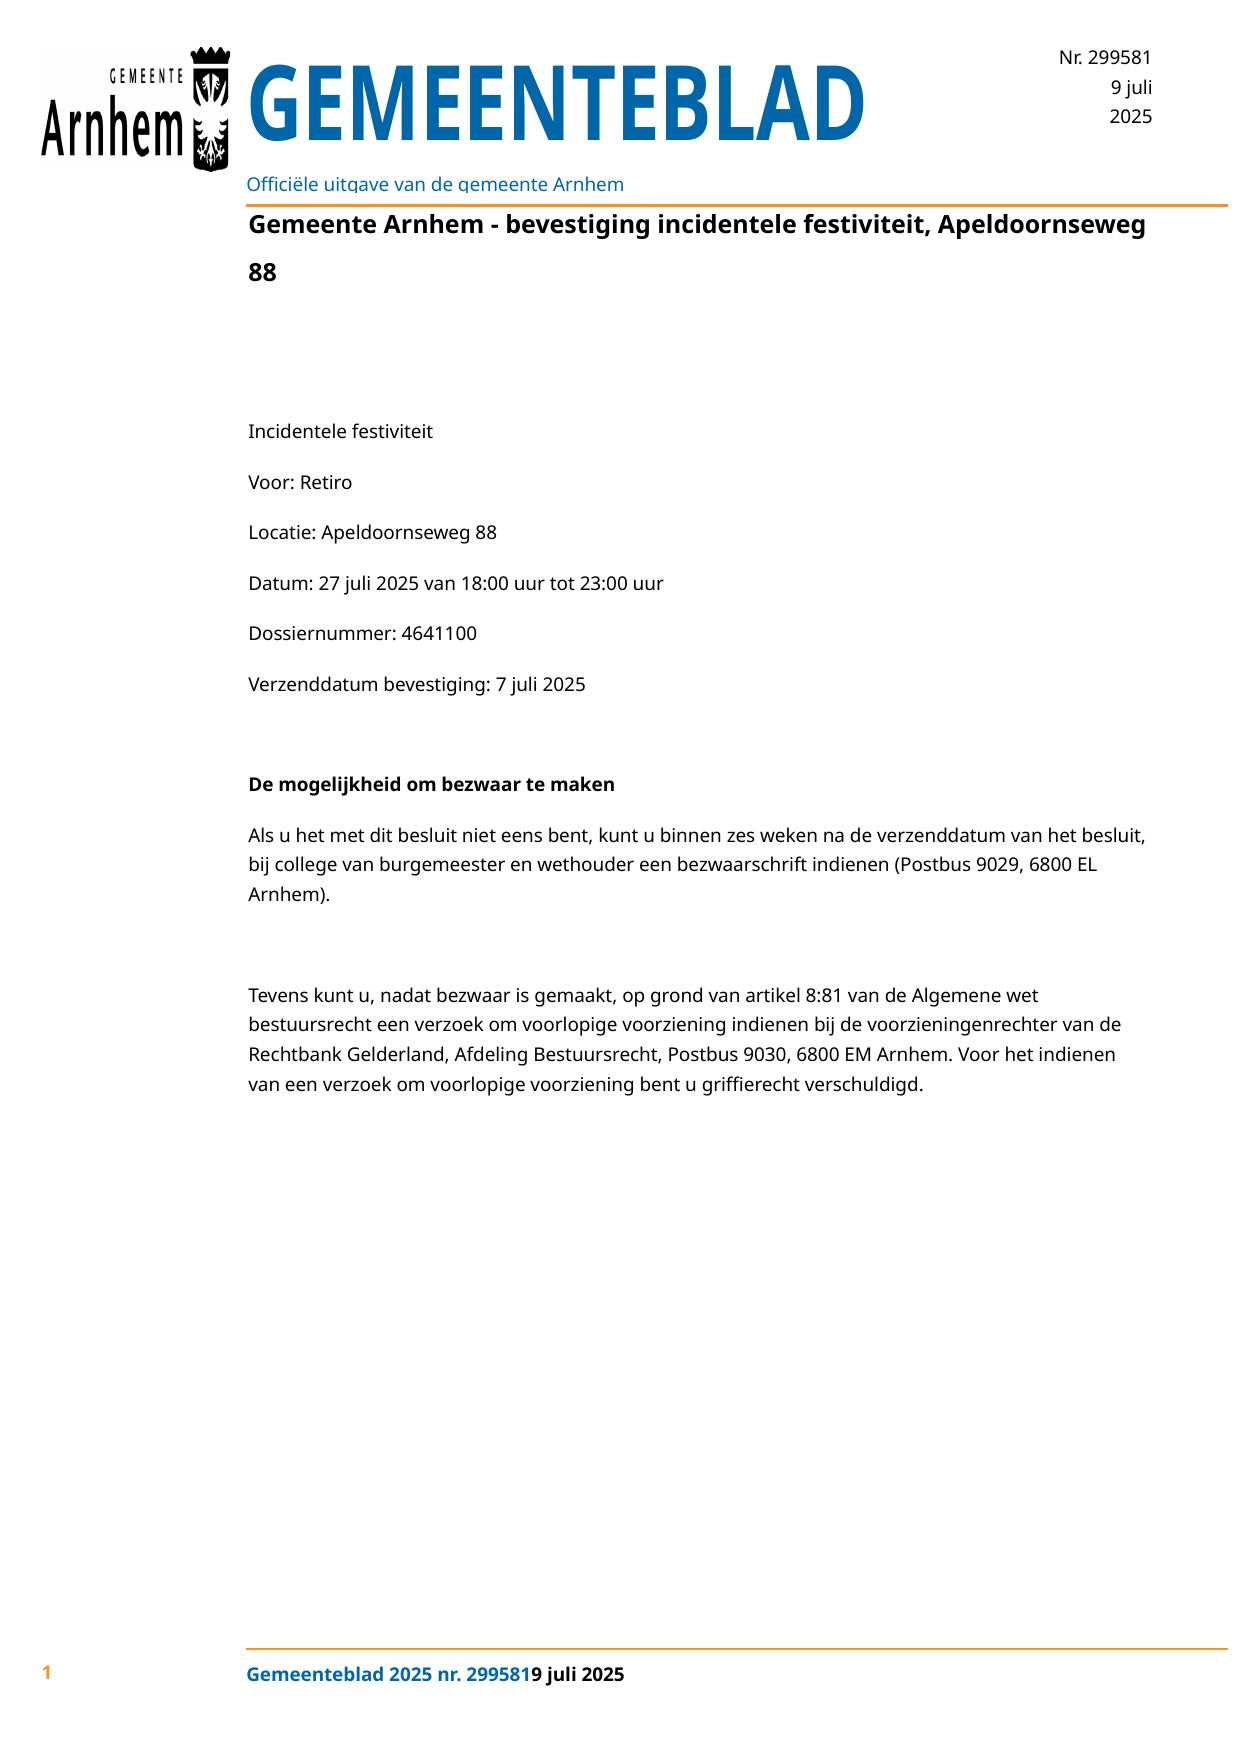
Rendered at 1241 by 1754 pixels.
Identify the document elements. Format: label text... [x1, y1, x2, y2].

text Als u het met dit besluit niet eens bent, kunt u binnen zes weken na de verzenddatum van het besluit, bij college van burgemeester en wethouder een bezwaarschrift indienen (Postbus 9029, 6800 EL Arnhem). [248, 822, 1152, 907]
text De mogelijkheid om bezwaar te maken [248, 772, 1152, 797]
text Verzenddatum bevestiging: 7 juli 2025 [248, 671, 1152, 697]
picture [41, 47, 231, 172]
text Datum: 27 juli 2025 van 18:00 uur tot 23:00 uur [248, 570, 1152, 596]
text Locatie: Apeldoornseweg 88 [248, 519, 1152, 545]
text Gemeente Arnhem - bevestiging incidentele festiviteit, Apeldoornseweg 88 [248, 207, 1152, 288]
text Voor: Retiro [248, 469, 1152, 495]
text Tevens kunt u, nadat bezwaar is gemaakt, op grond van artikel 8:81 van de Algemene wet bestuursrecht een verzoek om voorlopige voorziening indienen bij de voorzieningenrechter van de Rechtbank Gelderland, Afdeling Bestuursrecht, Postbus 9030, 6800 EM Arnhem. Voor het indienen van een verzoek om voorlopige voorziening bent u griffierecht verschuldigd. [248, 982, 1152, 1097]
text Dossiernummer: 4641100 [248, 620, 1152, 646]
text Incidentele festiviteit [248, 419, 1152, 444]
